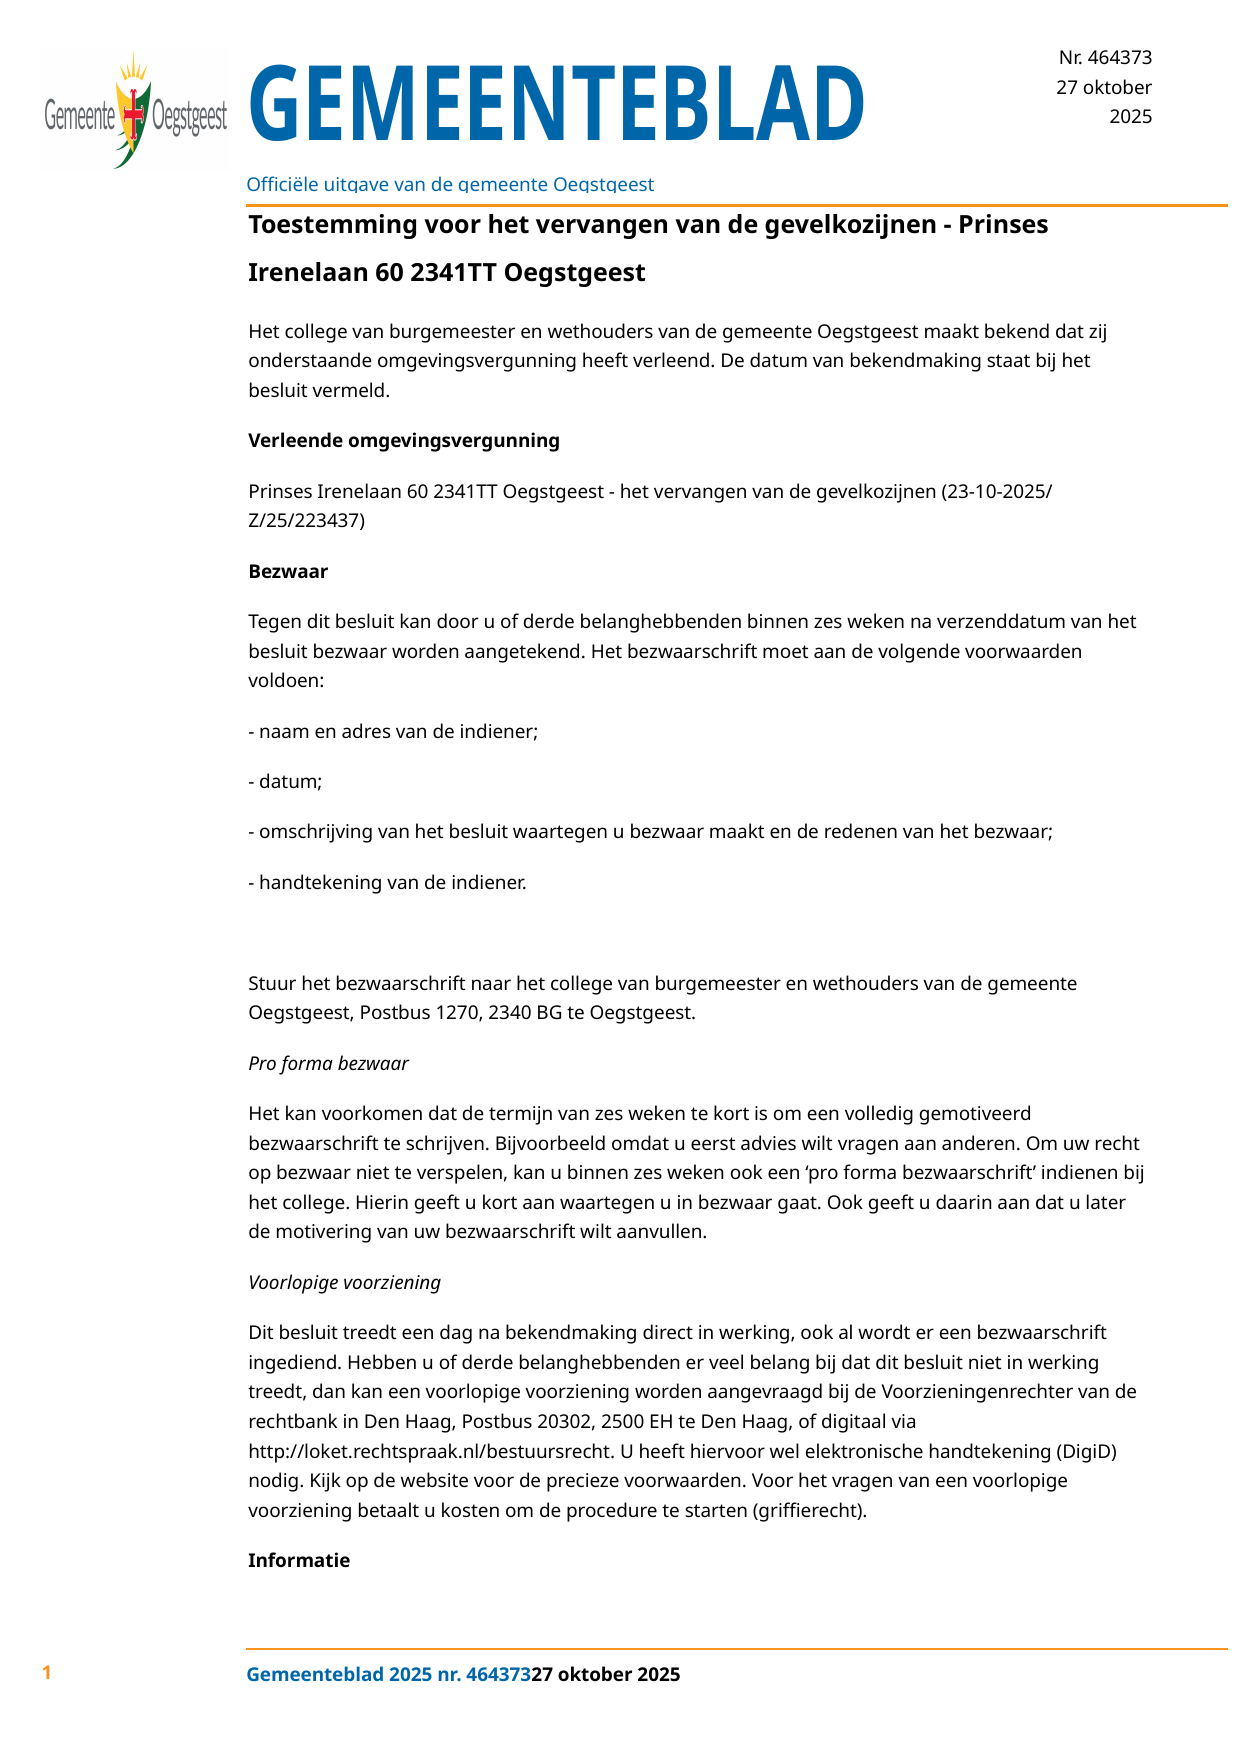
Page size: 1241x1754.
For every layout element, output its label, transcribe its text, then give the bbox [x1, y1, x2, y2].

text Verleende omgevingsvergunning [248, 427, 1152, 453]
text Bezwaar [248, 558, 1152, 584]
text Voorlopige voorziening [248, 1269, 1152, 1295]
text - naam en adres van de indiener; [248, 718, 1152, 744]
text - datum; [248, 768, 1152, 794]
text Toestemming voor het vervangen van de gevelkozijnen - Prinses Irenelaan 60 2341TT Oegstgeest [248, 207, 1152, 288]
text Tegen dit besluit kan door u of derde belanghebbenden binnen zes weken na verzenddatum van het besluit bezwaar worden aangetekend. Het bezwaarschrift moet aan de volgende voorwaarden voldoen: [248, 608, 1152, 693]
text Prinses Irenelaan 60 2341TT Oegstgeest - het vervangen van de gevelkozijnen (23-10-2025/ Z/25/223437) [248, 478, 1152, 533]
text Stuur het bezwaarschrift naar het college van burgemeester en wethouders van de gemeente Oegstgeest, Postbus 1270, 2340 BG te Oegstgeest. [248, 970, 1152, 1025]
text - handtekening van de indiener. [248, 869, 1152, 895]
text Informatie [248, 1547, 1152, 1573]
text - omschrijving van het besluit waartegen u bezwaar maakt en de redenen van het bezwaar; [248, 819, 1152, 844]
picture [41, 47, 231, 172]
text Het college van burgemeester en wethouders van de gemeente Oegstgeest maakt bekend dat zij onderstaande omgevingsvergunning heeft verleend. De datum van bekendmaking staat bij het besluit vermeld. [248, 318, 1152, 403]
text Pro forma bezwaar [248, 1050, 1152, 1076]
text Dit besluit treedt een dag na bekendmaking direct in werking, ook al wordt er een bezwaarschrift ingediend. Hebben u of derde belanghebbenden er veel belang bij dat dit besluit niet in werking treedt, dan kan een voorlopige voorziening worden aangevraagd bij de Voorzieningenrechter van de rechtbank in Den Haag, Postbus 20302, 2500 EH te Den Haag, of digitaal via http://loket.rechtspraak.nl/bestuursrecht. U heeft hiervoor wel elektronische handtekening (DigiD) nodig. Kijk op de website voor de precieze voorwaarden. Voor het vragen van een voorlopige voorziening betaalt u kosten om de procedure te starten (griffierecht). [248, 1319, 1152, 1523]
text Het kan voorkomen dat de termijn van zes weken te kort is om een volledig gemotiveerd bezwaarschrift te schrijven. Bijvoorbeeld omdat u eerst advies wilt vragen aan anderen. Om uw recht op bezwaar niet te verspelen, kan u binnen zes weken ook een ‘pro forma bezwaarschrift’ indienen bij het college. Hierin geeft u kort aan waartegen u in bezwaar gaat. Ook geeft u daarin aan dat u later de motivering van uw bezwaarschrift wilt aanvullen. [248, 1100, 1152, 1244]
